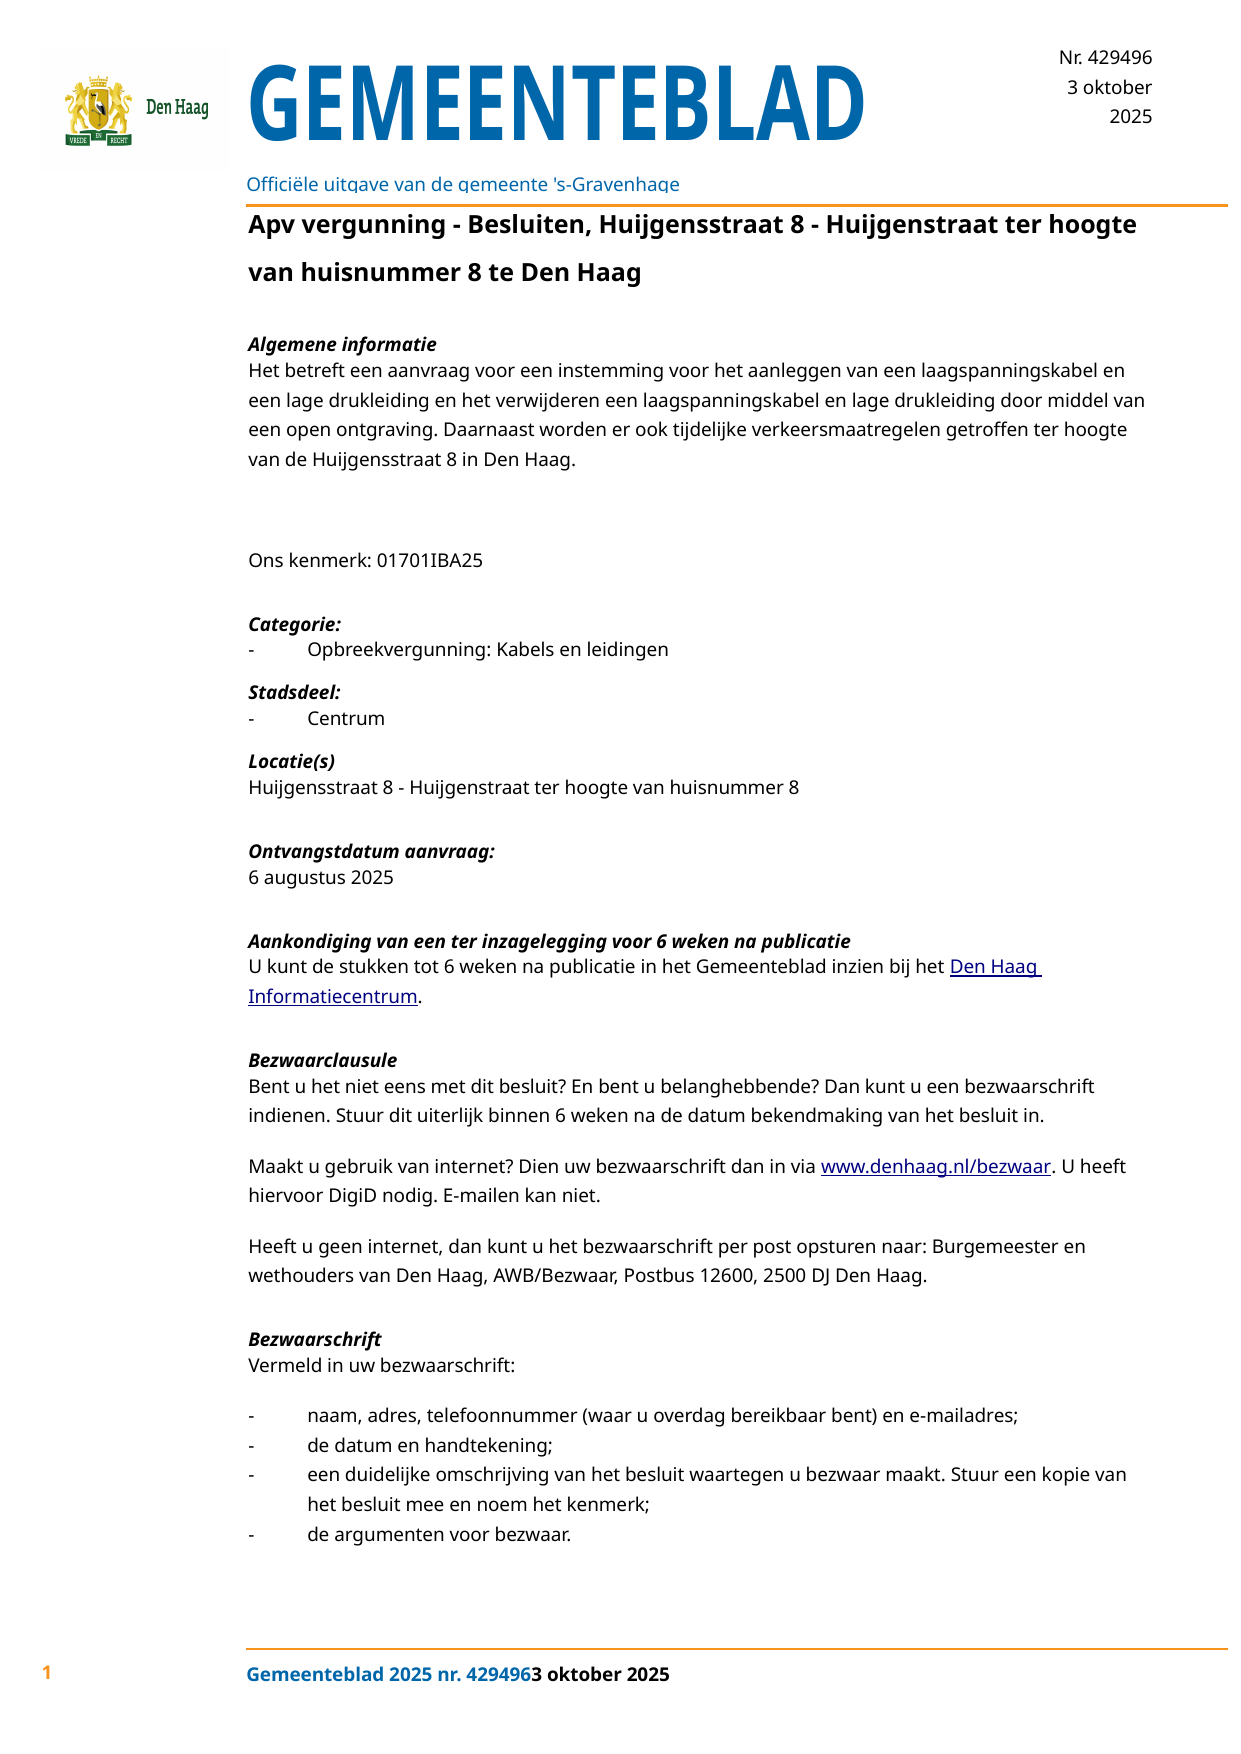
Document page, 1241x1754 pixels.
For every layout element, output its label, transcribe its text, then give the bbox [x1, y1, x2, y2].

picture [41, 47, 231, 172]
list de datum en handtekening; [248, 1432, 1152, 1458]
text Locatie(s) [248, 748, 1152, 774]
text Categorie: [248, 611, 1152, 636]
text Heeft u geen internet, dan kunt u het bezwaarschrift per post opsturen naar: Burgemeester en wethouders van Den Haag, AWB/Bezwaar, Postbus 12600, 2500 DJ Den Haag. [248, 1233, 1152, 1288]
list een duidelijke omschrijving van het besluit waartegen u bezwaar maakt. Stuur een kopie van het besluit mee en noem het kenmerk; [248, 1462, 1152, 1517]
text Bent u het niet eens met dit besluit? En bent u belanghebbende? Dan kunt u een bezwaarschrift indienen. Stuur dit uiterlijk binnen 6 weken na de datum bekendmaking van het besluit in. [248, 1073, 1152, 1128]
text Huijgensstraat 8 - Huijgenstraat ter hoogte van huisnummer 8 [248, 774, 1152, 800]
text Algemene informatie [248, 331, 1152, 357]
list Centrum [248, 705, 1152, 731]
text Bezwaarclausule [248, 1047, 1152, 1073]
text Maakt u gebruik van internet? Dien uw bezwaarschrift dan in via www.denhaag.nl/bezwaar. U heeft hiervoor DigiD nodig. E-mailen kan niet. [248, 1153, 1152, 1208]
list de argumenten voor bezwaar. [248, 1521, 1152, 1547]
text Ontvangstdatum aanvraag: [248, 838, 1152, 864]
text U kunt de stukken tot 6 weken na publicatie in het Gemeenteblad inzien bij het Den Haag Informatiecentrum. [248, 953, 1152, 1009]
text Vermeld in uw bezwaarschrift: [248, 1352, 1152, 1378]
list naam, adres, telefoonnummer (waar u overdag bereikbaar bent) en e-mailadres; [248, 1402, 1152, 1428]
text Apv vergunning - Besluiten, Huijgensstraat 8 - Huijgenstraat ter hoogte van huisnummer 8 te Den Haag [248, 207, 1152, 288]
text Ons kenmerk: 01701IBA25 [248, 547, 1152, 572]
text Stadsdeel: [248, 679, 1152, 705]
text 6 augustus 2025 [248, 864, 1152, 889]
text Het betreft een aanvraag voor een instemming voor het aanleggen van een laagspanningskabel en een lage drukleiding en het verwijderen een laagspanningskabel en lage drukleiding door middel van een open ontgraving. Daarnaast worden er ook tijdelijke verkeersmaatregelen getroffen ter hoogte van de Huijgensstraat 8 in Den Haag. [248, 357, 1152, 472]
list Opbreekvergunning: Kabels en leidingen [248, 636, 1152, 662]
text Bezwaarschrift [248, 1326, 1152, 1352]
text Aankondiging van een ter inzagelegging voor 6 weken na publicatie [248, 928, 1152, 953]
